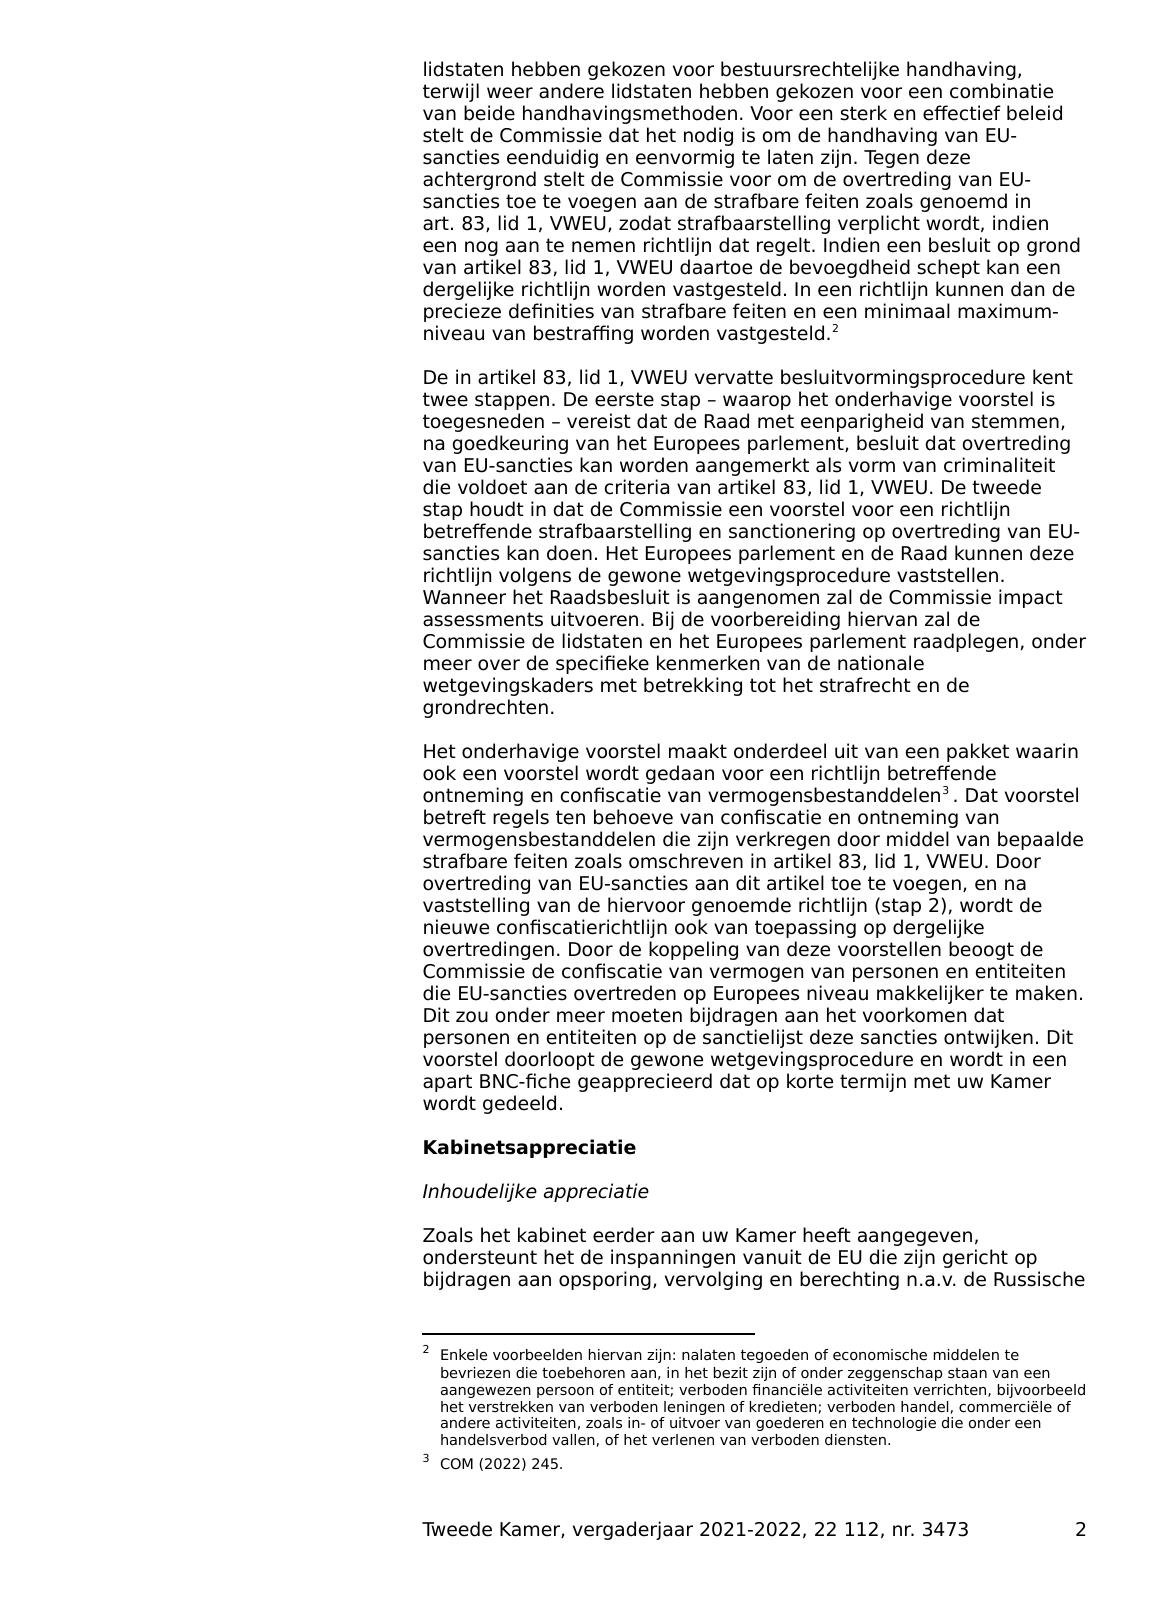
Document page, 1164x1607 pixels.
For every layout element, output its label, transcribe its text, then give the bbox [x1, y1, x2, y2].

text lidstaten hebben gekozen voor bestuursrechtelijke handhaving, terwijl weer andere lidstaten hebben gekozen voor een combinatie van beide handhavingsmethoden. Voor een sterk en effectief beleid stelt de Commissie dat het nodig is om de handhaving van EU-sancties eenduidig en eenvormig te laten zijn. Tegen deze achtergrond stelt de Commissie voor om de overtreding van EU-sancties toe te voegen aan de strafbare feiten zoals genoemd in art. 83, lid 1, VWEU, zodat strafbaarstelling verplicht wordt, indien een nog aan te nemen richtlijn dat regelt. Indien een besluit op grond van artikel 83, lid 1, VWEU daartoe de bevoegdheid schept kan een dergelijke richtlijn worden vastgesteld. In een richtlijn kunnen dan de precieze definities van strafbare feiten en een minimaal maximum-niveau van bestraffing worden vastgesteld. [422, 59, 1087, 345]
text Het onderhavige voorstel maakt onderdeel uit van een pakket waarin ook een voorstel wordt gedaan voor een richtlijn betreffende ontneming en confiscatie van vermogensbestanddelen. Dat voorstel betreft regels ten behoeve van confiscatie en ontneming van vermogensbestanddelen die zijn verkregen door middel van bepaalde strafbare feiten zoals omschreven in artikel 83, lid 1, VWEU. Door overtreding van EU-sancties aan dit artikel toe te voegen, en na vaststelling van de hiervoor genoemde richtlijn (stap 2), wordt de nieuwe confiscatierichtlijn ook van toepassing op dergelijke overtredingen. Door de koppeling van deze voorstellen beoogt de Commissie de confiscatie van vermogen van personen en entiteiten die EU-sancties overtreden op Europees niveau makkelijker te maken. Dit zou onder meer moeten bijdragen aan het voorkomen dat personen en entiteiten op de sanctielijst deze sancties ontwijken. Dit voorstel doorloopt de gewone wetgevingsprocedure en wordt in een apart BNC-fiche geapprecieerd dat op korte termijn met uw Kamer wordt gedeeld. [422, 741, 1087, 1114]
text Enkele voorbeelden hiervan zijn: nalaten tegoeden of economische middelen te bevriezen die toebehoren aan, in het bezit zijn of onder zeggenschap staan van een aangewezen persoon of entiteit; verboden financiële activiteiten verrichten, bijvoorbeeld het verstrekken van verboden leningen of kredieten; verboden handel, commerciële of andere activiteiten, zoals in- of uitvoer van goederen en technologie die onder een handelsverbod vallen, of het verlenen van verboden diensten. [422, 1343, 1087, 1449]
subtitle Kabinetsappreciatie [422, 1137, 1087, 1159]
text Zoals het kabinet eerder aan uw Kamer heeft aangegeven, ondersteunt het de inspanningen vanuit de EU die zijn gericht op bijdragen aan opsporing, vervolging en berechting n.a.v. de Russische [422, 1225, 1087, 1291]
text De in artikel 83, lid 1, VWEU vervatte besluitvormingsprocedure kent twee stappen. De eerste stap – waarop het onderhavige voorstel is toegesneden – vereist dat de Raad met eenparigheid van stemmen, na goedkeuring van het Europees parlement, besluit dat overtreding van EU-sancties kan worden aangemerkt als vorm van criminaliteit die voldoet aan de criteria van artikel 83, lid 1, VWEU. De tweede stap houdt in dat de Commissie een voorstel voor een richtlijn betreffende strafbaarstelling en sanctionering op overtreding van EU-sancties kan doen. Het Europees parlement en de Raad kunnen deze richtlijn volgens de gewone wetgevingsprocedure vaststellen. Wanneer het Raadsbesluit is aangenomen zal de Commissie impact assessments uitvoeren. Bij de voorbereiding hiervan zal de Commissie de lidstaten en het Europees parlement raadplegen, onder meer over de specifieke kenmerken van de nationale wetgevingskaders met betrekking tot het strafrecht en de grondrechten. [422, 367, 1087, 719]
subtitle Inhoudelijke appreciatie [422, 1181, 1087, 1203]
text COM (2022) 245. [422, 1452, 1087, 1474]
